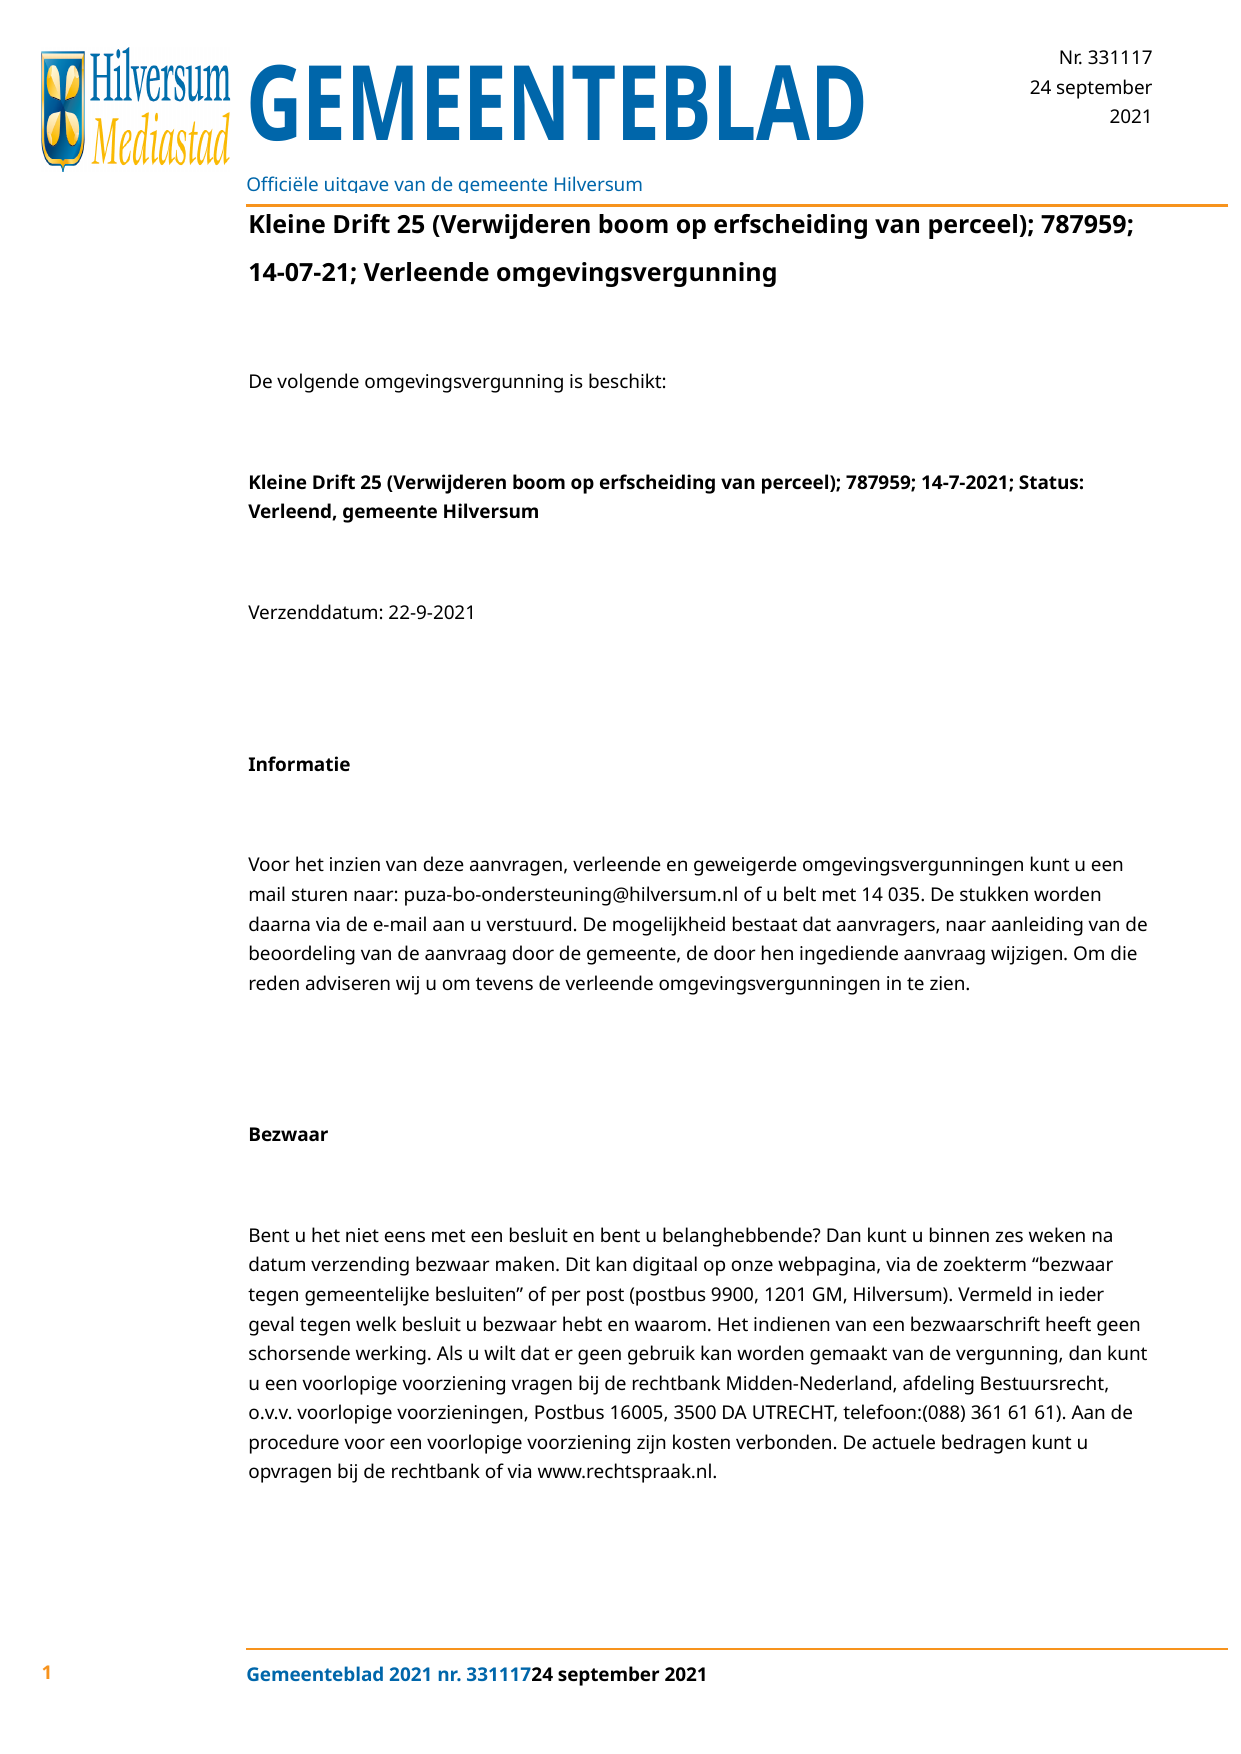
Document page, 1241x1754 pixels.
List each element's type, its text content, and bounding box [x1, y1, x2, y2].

picture [41, 47, 231, 172]
text Bent u het niet eens met een besluit en bent u belanghebbende? Dan kunt u binnen zes weken na datum verzending bezwaar maken. Dit kan digitaal op onze webpagina, via de zoekterm “bezwaar tegen gemeentelijke besluiten” of per post (postbus 9900, 1201 GM, Hilversum). Vermeld in ieder geval tegen welk besluit u bezwaar hebt en waarom. Het indienen van een bezwaarschrift heeft geen schorsende werking. Als u wilt dat er geen gebruik kan worden gemaakt van de vergunning, dan kunt u een voorlopige voorziening vragen bij de rechtbank Midden-Nederland, afdeling Bestuursrecht, o.v.v. voorlopige voorzieningen, Postbus 16005, 3500 DA UTRECHT, telefoon:(088) 361 61 61). Aan de procedure voor een voorlopige voorziening zijn kosten verbonden. De actuele bedragen kunt u opvragen bij de rechtbank of via www.rechtspraak.nl. [248, 1222, 1152, 1484]
text Kleine Drift 25 (Verwijderen boom op erfscheiding van perceel); 787959; 14-7-2021; Status: Verleend, gemeente Hilversum [248, 469, 1152, 524]
text Informatie [248, 751, 1152, 777]
text De volgende omgevingsvergunning is beschikt: [248, 368, 1152, 394]
text Bezwaar [248, 1121, 1152, 1147]
text Verzenddatum: 22-9-2021 [248, 599, 1152, 625]
text Kleine Drift 25 (Verwijderen boom op erfscheiding van perceel); 787959; 14-07-21; Verleende omgevingsvergunning [248, 207, 1152, 288]
text Voor het inzien van deze aanvragen, verleende en geweigerde omgevingsvergunningen kunt u een mail sturen naar: puza-bo-ondersteuning@hilversum.nl of u belt met 14 035. De stukken worden daarna via de e-mail aan u verstuurd. De mogelijkheid bestaat dat aanvragers, naar aanleiding van de beoordeling van de aanvraag door de gemeente, de door hen ingediende aanvraag wijzigen. Om die reden adviseren wij u om tevens de verleende omgevingsvergunningen in te zien. [248, 852, 1152, 996]
